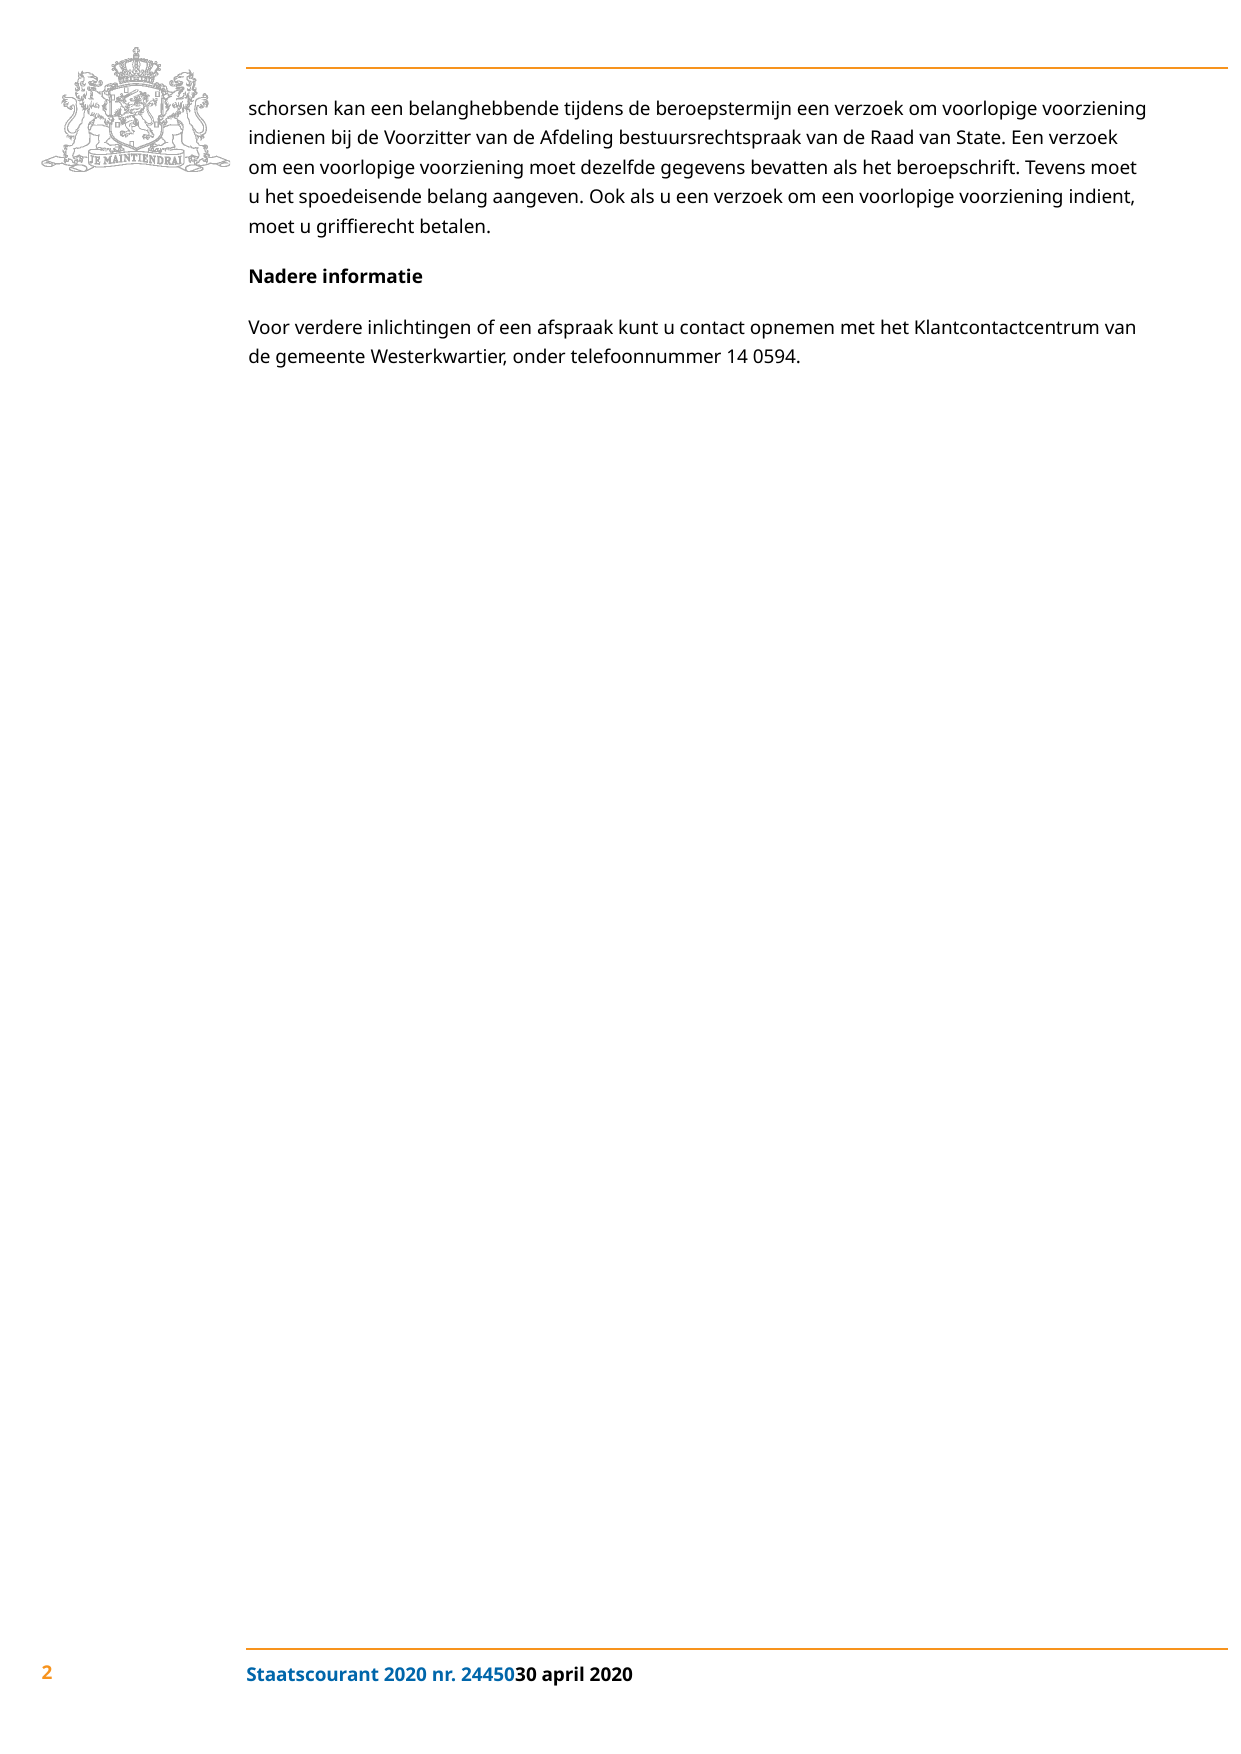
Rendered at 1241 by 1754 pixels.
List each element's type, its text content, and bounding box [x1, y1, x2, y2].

text Nadere informatie [248, 263, 1152, 289]
picture [41, 47, 231, 172]
text schorsen kan een belanghebbende tijdens de beroepstermijn een verzoek om voorlopige voorziening indienen bij de Voorzitter van de Afdeling bestuursrechtspraak van de Raad van State. Een verzoek om een voorlopige voorziening moet dezelfde gegevens bevatten als het beroepschrift. Tevens moet u het spoedeisende belang aangeven. Ook als u een verzoek om een voorlopige voorziening indient, moet u griffierecht betalen. [248, 95, 1152, 239]
text Voor verdere inlichtingen of een afspraak kunt u contact opnemen met het Klantcontactcentrum van de gemeente Westerkwartier, onder telefoonnummer 14 0594. [248, 314, 1152, 369]
